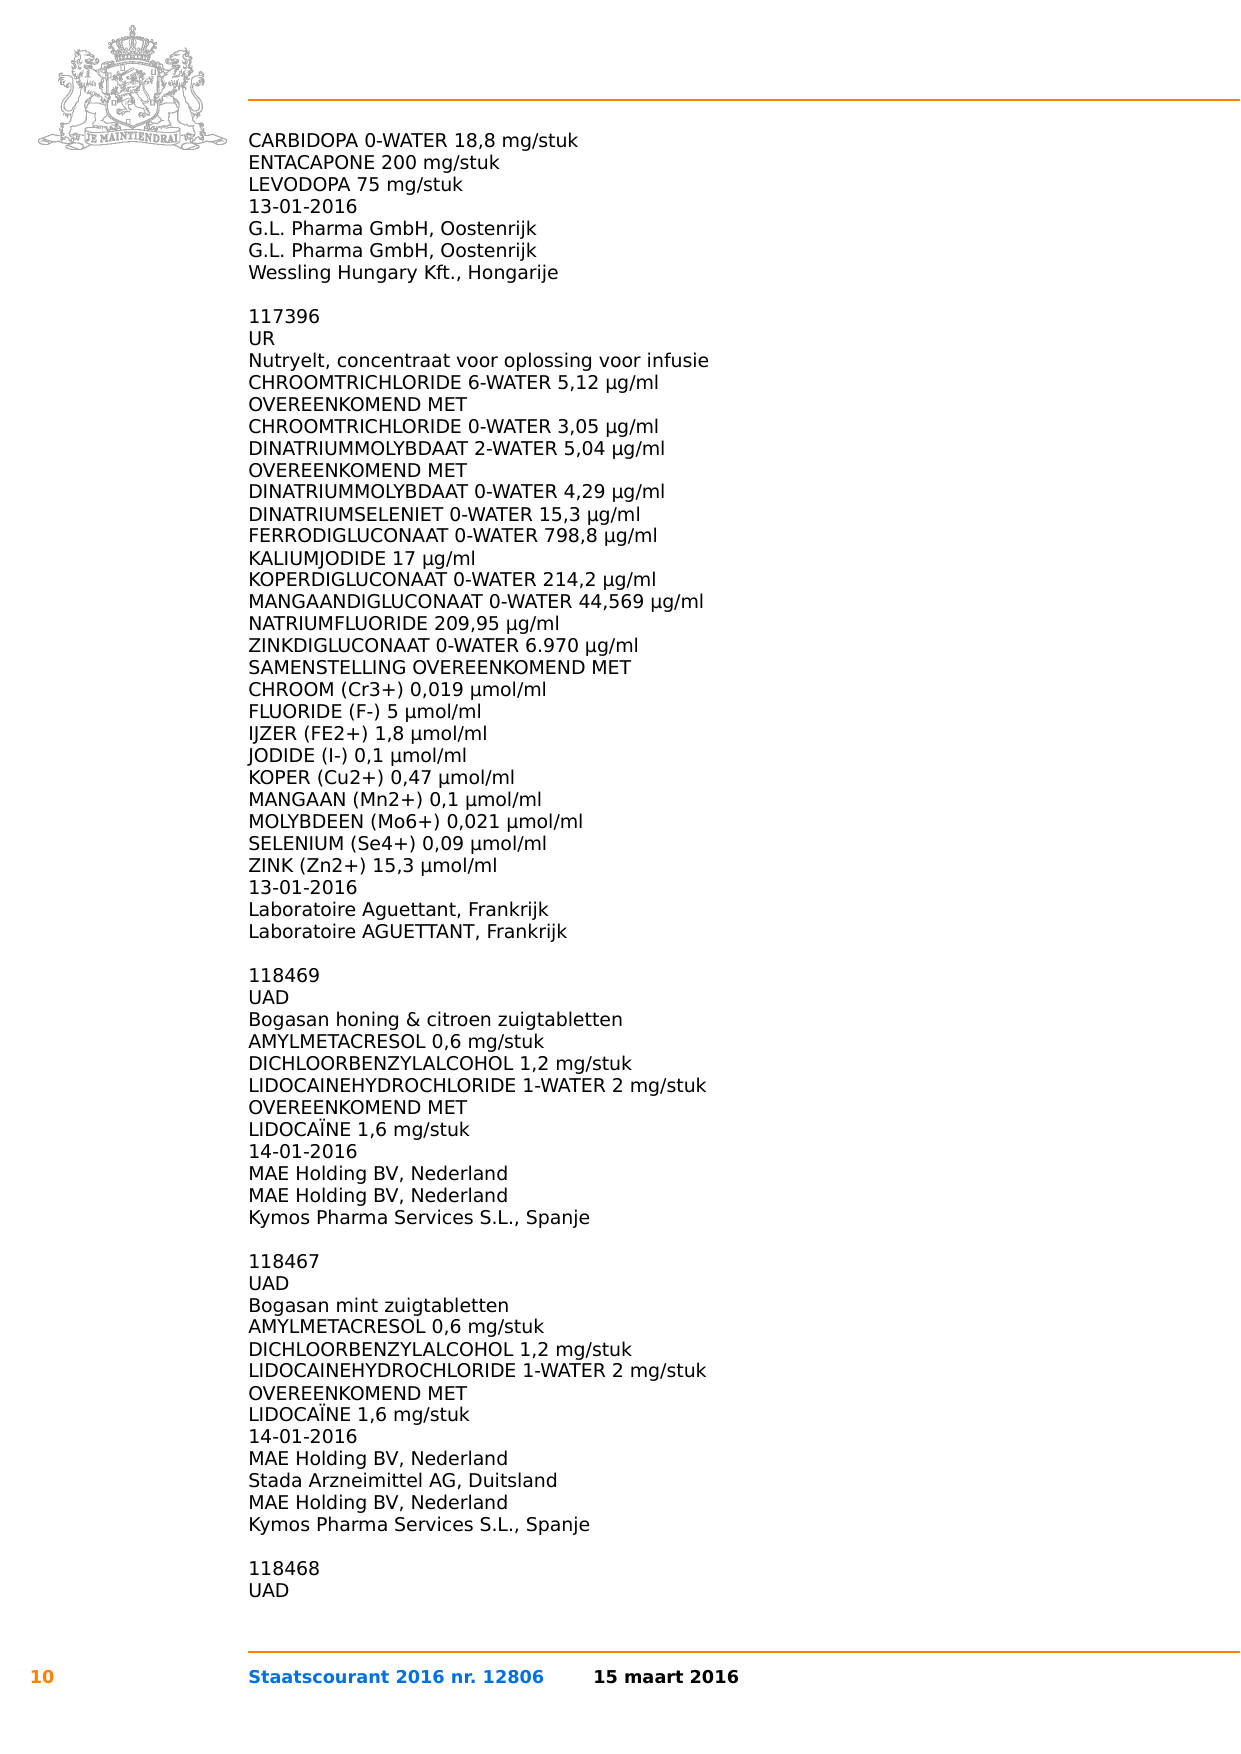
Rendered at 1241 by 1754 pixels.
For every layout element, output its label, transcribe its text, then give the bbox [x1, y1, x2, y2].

text FLUORIDE (F-) 5 µmol/ml [248, 701, 1163, 723]
text SAMENSTELLING OVEREENKOMEND MET [248, 657, 1163, 679]
text KOPER (Cu2+) 0,47 µmol/ml [248, 767, 1163, 789]
text DINATRIUMMOLYBDAAT 2-WATER 5,04 µg/ml [248, 437, 1163, 459]
text 118469 [248, 965, 1163, 987]
text UAD [248, 1272, 1163, 1294]
text KOPERDIGLUCONAAT 0-WATER 214,2 µg/ml [248, 569, 1163, 591]
text FERRODIGLUCONAAT 0-WATER 798,8 µg/ml [248, 525, 1163, 547]
text LEVODOPA 75 mg/stuk [248, 174, 1163, 196]
text Nutryelt, concentraat voor oplossing voor infusie [248, 349, 1163, 372]
text 118468 [248, 1558, 1163, 1580]
text OVEREENKOMEND MET [248, 459, 1163, 481]
text AMYLMETACRESOL 0,6 mg/stuk [248, 1031, 1163, 1053]
picture [38, 25, 227, 150]
text OVEREENKOMEND MET [248, 393, 1163, 416]
text CHROOM (Cr3+) 0,019 µmol/ml [248, 679, 1163, 701]
text DINATRIUMSELENIET 0-WATER 15,3 µg/ml [248, 503, 1163, 525]
text CARBIDOPA 0-WATER 18,8 mg/stuk [248, 130, 1163, 152]
text G.L. Pharma GmbH, Oostenrijk [248, 218, 1163, 240]
text ENTACAPONE 200 mg/stuk [248, 152, 1163, 174]
text DINATRIUMMOLYBDAAT 0-WATER 4,29 µg/ml [248, 481, 1163, 503]
text 14-01-2016 [248, 1141, 1163, 1163]
text UR [248, 328, 1163, 349]
text CHROOMTRICHLORIDE 0-WATER 3,05 µg/ml [248, 416, 1163, 437]
text IJZER (FE2+) 1,8 µmol/ml [248, 723, 1163, 745]
text DICHLOORBENZYLALCOHOL 1,2 mg/stuk [248, 1053, 1163, 1075]
text LIDOCAÏNE 1,6 mg/stuk [248, 1119, 1163, 1141]
text OVEREENKOMEND MET [248, 1097, 1163, 1119]
text UAD [248, 1580, 1163, 1602]
text 118467 [248, 1251, 1163, 1272]
text NATRIUMFLUORIDE 209,95 µg/ml [248, 613, 1163, 635]
text LIDOCAÏNE 1,6 mg/stuk [248, 1404, 1163, 1426]
text ZINKDIGLUCONAAT 0-WATER 6.970 µg/ml [248, 635, 1163, 657]
text Kymos Pharma Services S.L., Spanje [248, 1207, 1163, 1229]
text DICHLOORBENZYLALCOHOL 1,2 mg/stuk [248, 1338, 1163, 1360]
text Stada Arzneimittel AG, Duitsland [248, 1470, 1163, 1492]
text MAE Holding BV, Nederland [248, 1492, 1163, 1514]
text UAD [248, 987, 1163, 1009]
text Kymos Pharma Services S.L., Spanje [248, 1514, 1163, 1536]
text LIDOCAINEHYDROCHLORIDE 1-WATER 2 mg/stuk [248, 1360, 1163, 1382]
text MAE Holding BV, Nederland [248, 1448, 1163, 1470]
text MANGAAN (Mn2+) 0,1 µmol/ml [248, 789, 1163, 811]
text Laboratoire AGUETTANT, Frankrijk [248, 921, 1163, 943]
text MOLYBDEEN (Mo6+) 0,021 µmol/ml [248, 811, 1163, 833]
text LIDOCAINEHYDROCHLORIDE 1-WATER 2 mg/stuk [248, 1075, 1163, 1097]
text JODIDE (I-) 0,1 µmol/ml [248, 745, 1163, 767]
text ZINK (Zn2+) 15,3 µmol/ml [248, 855, 1163, 877]
text 117396 [248, 306, 1163, 328]
text KALIUMJODIDE 17 µg/ml [248, 547, 1163, 569]
text Laboratoire Aguettant, Frankrijk [248, 899, 1163, 921]
text Bogasan mint zuigtabletten [248, 1294, 1163, 1316]
text 13-01-2016 [248, 196, 1163, 218]
text MANGAANDIGLUCONAAT 0-WATER 44,569 µg/ml [248, 591, 1163, 613]
text MAE Holding BV, Nederland [248, 1163, 1163, 1185]
text AMYLMETACRESOL 0,6 mg/stuk [248, 1316, 1163, 1338]
text CHROOMTRICHLORIDE 6-WATER 5,12 µg/ml [248, 372, 1163, 393]
text Bogasan honing & citroen zuigtabletten [248, 1009, 1163, 1031]
text SELENIUM (Se4+) 0,09 µmol/ml [248, 833, 1163, 855]
text MAE Holding BV, Nederland [248, 1185, 1163, 1207]
text OVEREENKOMEND MET [248, 1382, 1163, 1404]
text 13-01-2016 [248, 877, 1163, 899]
text G.L. Pharma GmbH, Oostenrijk [248, 240, 1163, 262]
text 14-01-2016 [248, 1426, 1163, 1448]
text Wessling Hungary Kft., Hongarije [248, 262, 1163, 284]
